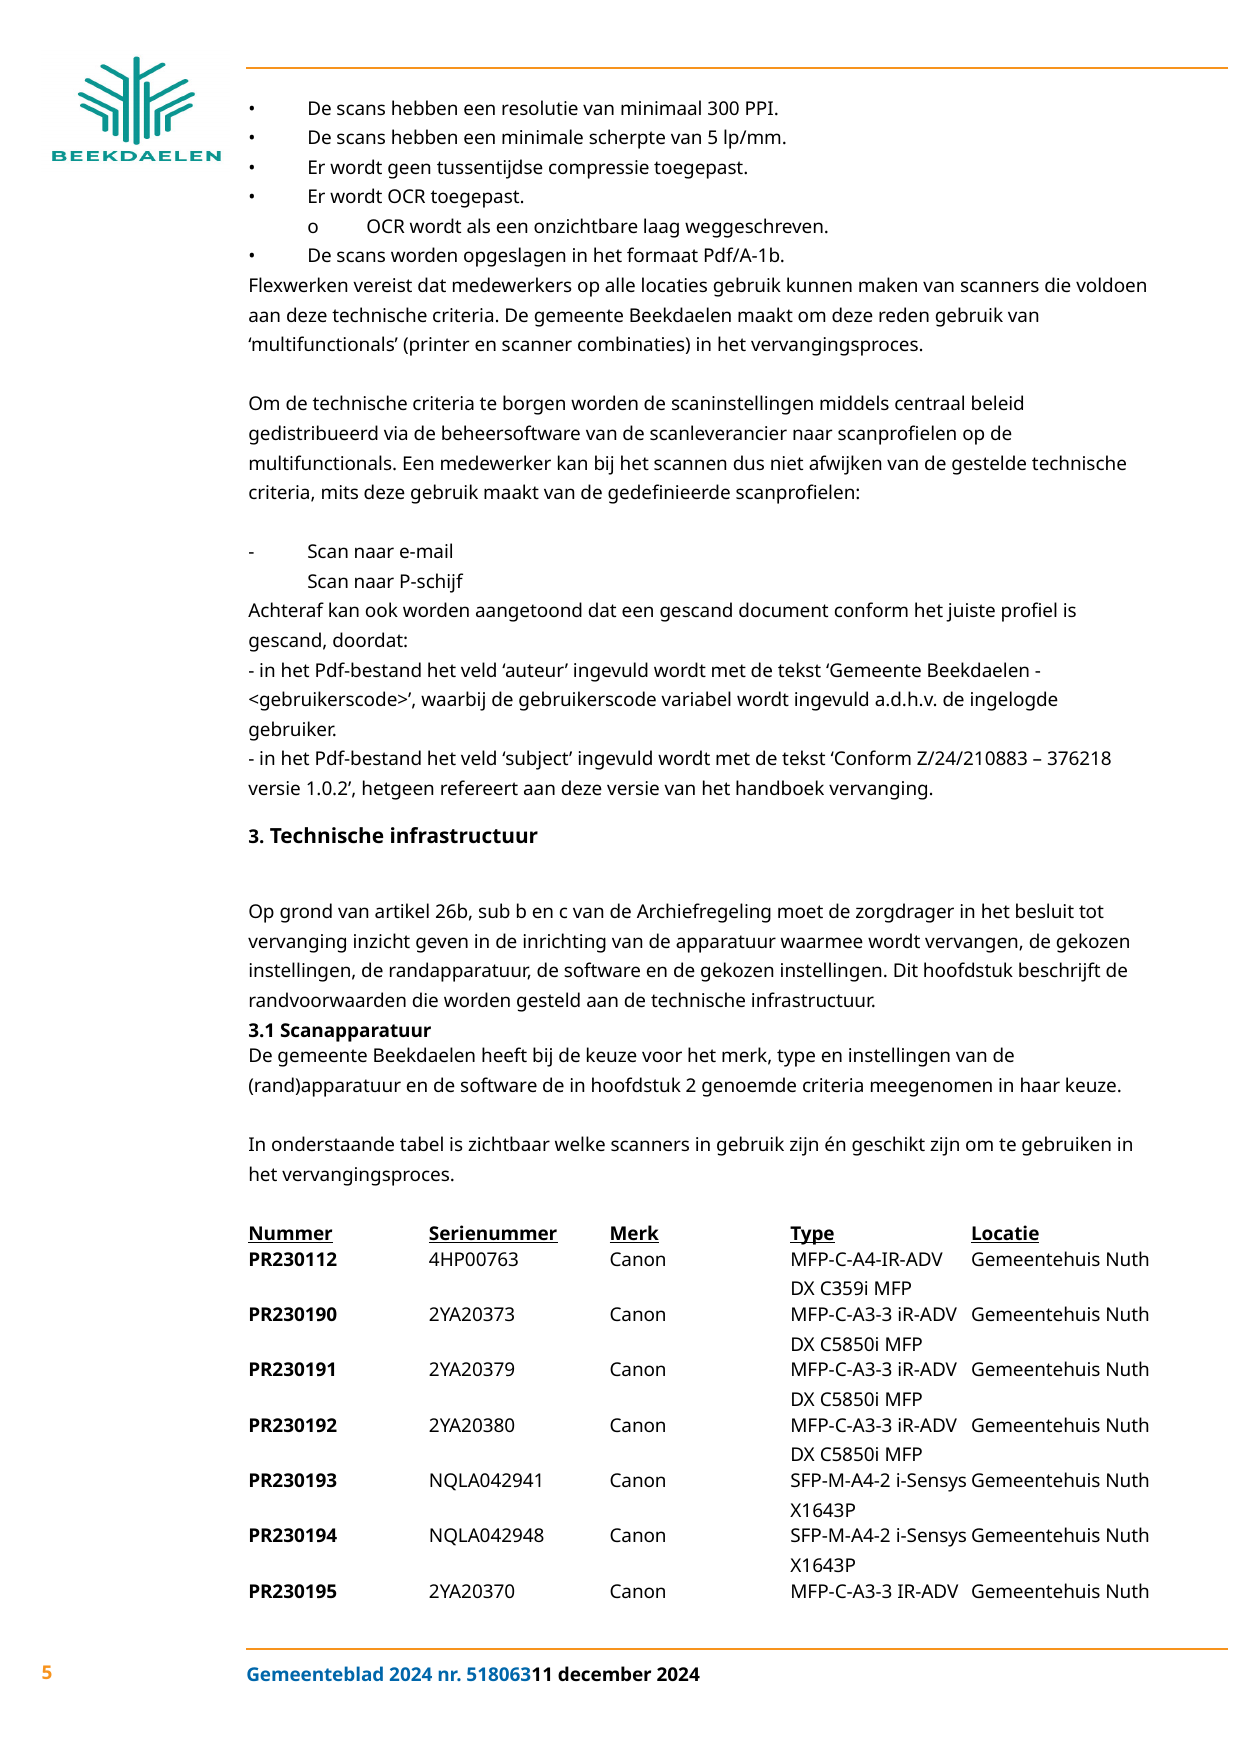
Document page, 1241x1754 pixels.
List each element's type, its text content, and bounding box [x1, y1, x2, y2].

text Flexwerken vereist dat medewerkers op alle locaties gebruik kunnen maken van scanners die voldoen aan deze technische criteria. De gemeente Beekdaelen maakt om deze reden gebruik van ‘multifunctionals’ (printer en scanner combinaties) in het vervangingsproces. [248, 272, 1152, 357]
table_cell MFP-C-A3-3 iR-ADV DX C5850i MFP [790, 1412, 971, 1467]
table_cell PR230194 [248, 1523, 429, 1578]
table_cell NQLA042941 [429, 1467, 609, 1522]
table_header Serienummer [429, 1220, 609, 1246]
table_cell 2YA20379 [429, 1357, 609, 1412]
text Achteraf kan ook worden aangetoond dat een gescand document conform het juiste profiel is gescand, doordat: [248, 598, 1152, 653]
table_cell Gemeentehuis Nuth [971, 1578, 1152, 1603]
table_cell SFP-M-A4-2 i-Sensys X1643P [790, 1523, 971, 1578]
table_cell Gemeentehuis Nuth [971, 1412, 1152, 1467]
text - in het Pdf-bestand het veld ‘auteur’ ingevuld wordt met de tekst ‘Gemeente Beekdaelen - <gebruikerscode>’, waarbij de gebruikerscode variabel wordt ingevuld a.d.h.v. de ingelogde gebruiker. [248, 657, 1152, 742]
table_cell PR230112 [248, 1246, 429, 1301]
table_cell MFP-C-A4-IR-ADV DX C359i MFP [790, 1246, 971, 1301]
table_cell Gemeentehuis Nuth [971, 1467, 1152, 1522]
table_cell Canon [609, 1246, 790, 1301]
table_cell PR230193 [248, 1467, 429, 1522]
table_cell Gemeentehuis Nuth [971, 1246, 1152, 1301]
list De scans worden opgeslagen in het formaat Pdf/A-1b. [248, 243, 1152, 268]
text 3. Technische infrastructuur [248, 821, 1152, 849]
text Om de technische criteria te borgen worden de scaninstellingen middels centraal beleid gedistribueerd via de beheersoftware van de scanleverancier naar scanprofielen op de multifunctionals. Een medewerker kan bij het scannen dus niet afwijken van de gestelde technische criteria, mits deze gebruik maakt van de gedefinieerde scanprofielen: [248, 391, 1152, 505]
text Op grond van artikel 26b, sub b en c van de Archiefregeling moet de zorgdrager in het besluit tot vervanging inzicht geven in de inrichting van de apparatuur waarmee wordt vervangen, de gekozen instellingen, de randapparatuur, de software en de gekozen instellingen. Dit hoofdstuk beschrijft de randvoorwaarden die worden gesteld aan de technische infrastructuur. [248, 898, 1152, 1013]
list Er wordt geen tussentijdse compressie toegepast. [248, 154, 1152, 180]
list De scans hebben een resolutie van minimaal 300 PPI. [248, 95, 1152, 121]
list Er wordt OCR toegepast. [248, 183, 1152, 209]
table_cell MFP-C-A3-3 iR-ADV DX C5850i MFP [790, 1357, 971, 1412]
table_cell PR230191 [248, 1357, 429, 1412]
list De scans hebben een minimale scherpte van 5 lp/mm. [248, 124, 1152, 150]
table_cell 2YA20380 [429, 1412, 609, 1467]
table_cell 2YA20370 [429, 1578, 609, 1603]
table_cell MFP-C-A3-3 iR-ADV DX C5850i MFP [790, 1301, 971, 1357]
table_cell MFP-C-A3-3 IR-ADV [790, 1578, 971, 1603]
table_cell PR230190 [248, 1301, 429, 1357]
list OCR wordt als een onzichtbare laag weggeschreven. [307, 213, 1152, 239]
table_cell PR230195 [248, 1578, 429, 1603]
text - in het Pdf-bestand het veld ‘subject’ ingevuld wordt met de tekst ‘Conform Z/24/210883 – 376218 versie 1.0.2’, hetgeen refereert aan deze versie van het handboek vervanging. [248, 746, 1152, 801]
list Scan naar P-schijf [248, 568, 1152, 594]
list Scan naar e-mail [248, 538, 1152, 564]
table_cell PR230192 [248, 1412, 429, 1467]
table_cell Gemeentehuis Nuth [971, 1523, 1152, 1578]
table_cell Gemeentehuis Nuth [971, 1357, 1152, 1412]
table_cell Gemeentehuis Nuth [971, 1301, 1152, 1357]
table_cell NQLA042948 [429, 1523, 609, 1578]
table_cell 2YA20373 [429, 1301, 609, 1357]
picture [41, 47, 231, 172]
table_cell 4HP00763 [429, 1246, 609, 1301]
table_header Type [790, 1220, 971, 1246]
table_cell Canon [609, 1357, 790, 1412]
text In onderstaande tabel is zichtbaar welke scanners in gebruik zijn én geschikt zijn om te gebruiken in het vervangingsproces. [248, 1131, 1152, 1187]
text 3.1 Scanapparatuur [248, 1017, 1152, 1043]
table_header Nummer [248, 1220, 429, 1246]
table_cell Canon [609, 1467, 790, 1522]
table_cell SFP-M-A4-2 i-Sensys X1643P [790, 1467, 971, 1522]
table_header Locatie [971, 1220, 1152, 1246]
table_cell Canon [609, 1412, 790, 1467]
text De gemeente Beekdaelen heeft bij de keuze voor het merk, type en instellingen van de (rand)apparatuur en de software de in hoofdstuk 2 genoemde criteria meegenomen in haar keuze. [248, 1043, 1152, 1098]
table_header Merk [609, 1220, 790, 1246]
table_cell Canon [609, 1523, 790, 1578]
table_cell Canon [609, 1301, 790, 1357]
table_cell Canon [609, 1578, 790, 1603]
